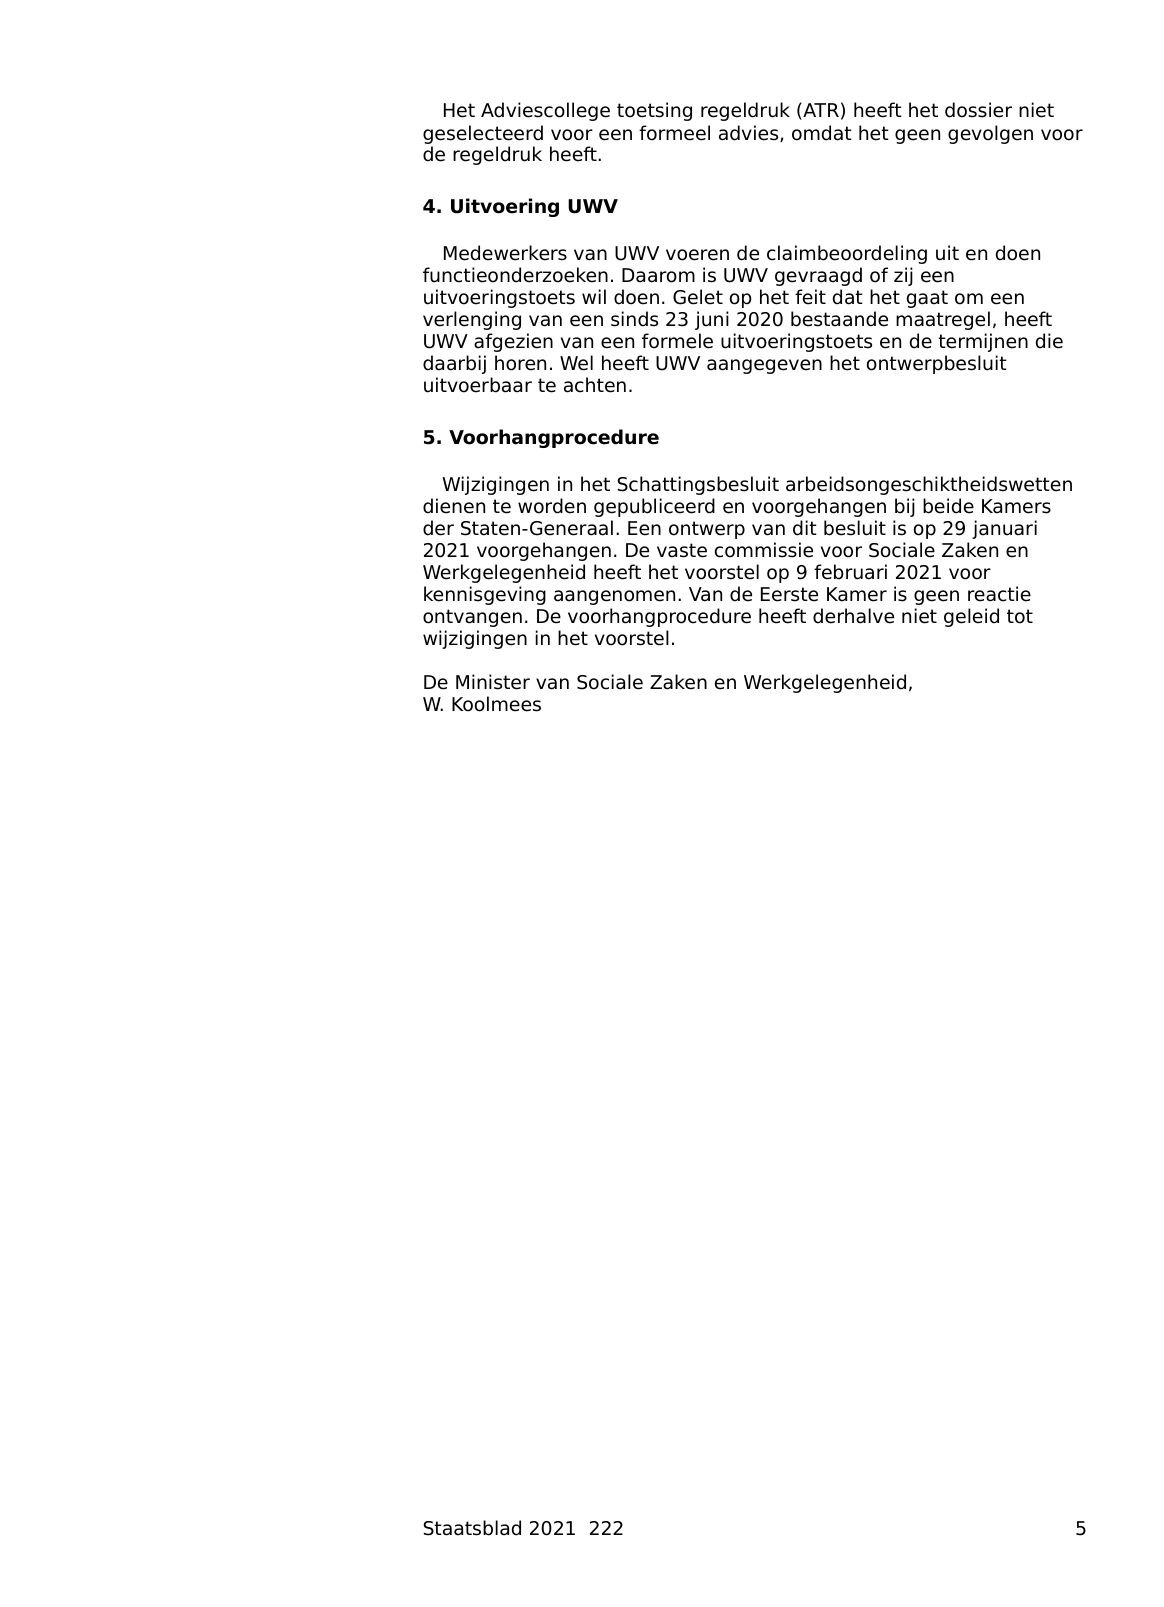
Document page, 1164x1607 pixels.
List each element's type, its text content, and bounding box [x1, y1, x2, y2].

subtitle 4. Uitvoering UWV [422, 196, 1087, 218]
text Wijzigingen in het Schattingsbesluit arbeidsongeschiktheidswetten dienen te worden gepubliceerd en voorgehangen bij beide Kamers der Staten-Generaal. Een ontwerp van dit besluit is op 29 januari 2021 voorgehangen. De vaste commissie voor Sociale Zaken en Werkgelegenheid heeft het voorstel op 9 februari 2021 voor kennisgeving aangenomen. Van de Eerste Kamer is geen reactie ontvangen. De voorhangprocedure heeft derhalve niet geleid tot wijzigingen in het voorstel. [422, 474, 1087, 650]
text Medewerkers van UWV voeren de claimbeoordeling uit en doen functieonderzoeken. Daarom is UWV gevraagd of zij een uitvoeringstoets wil doen. Gelet op het feit dat het gaat om een verlenging van een sinds 23 juni 2020 bestaande maatregel, heeft UWV afgezien van een formele uitvoeringstoets en de termijnen die daarbij horen. Wel heeft UWV aangegeven het ontwerpbesluit uitvoerbaar te achten. [422, 243, 1087, 397]
text Het Adviescollege toetsing regeldruk (ATR) heeft het dossier niet geselecteerd voor een formeel advies, omdat het geen gevolgen voor de regeldruk heeft. [422, 100, 1087, 166]
text De Minister van Sociale Zaken en Werkgelegenheid, W. Koolmees [422, 672, 1087, 716]
subtitle 5. Voorhangprocedure [422, 427, 1087, 449]
